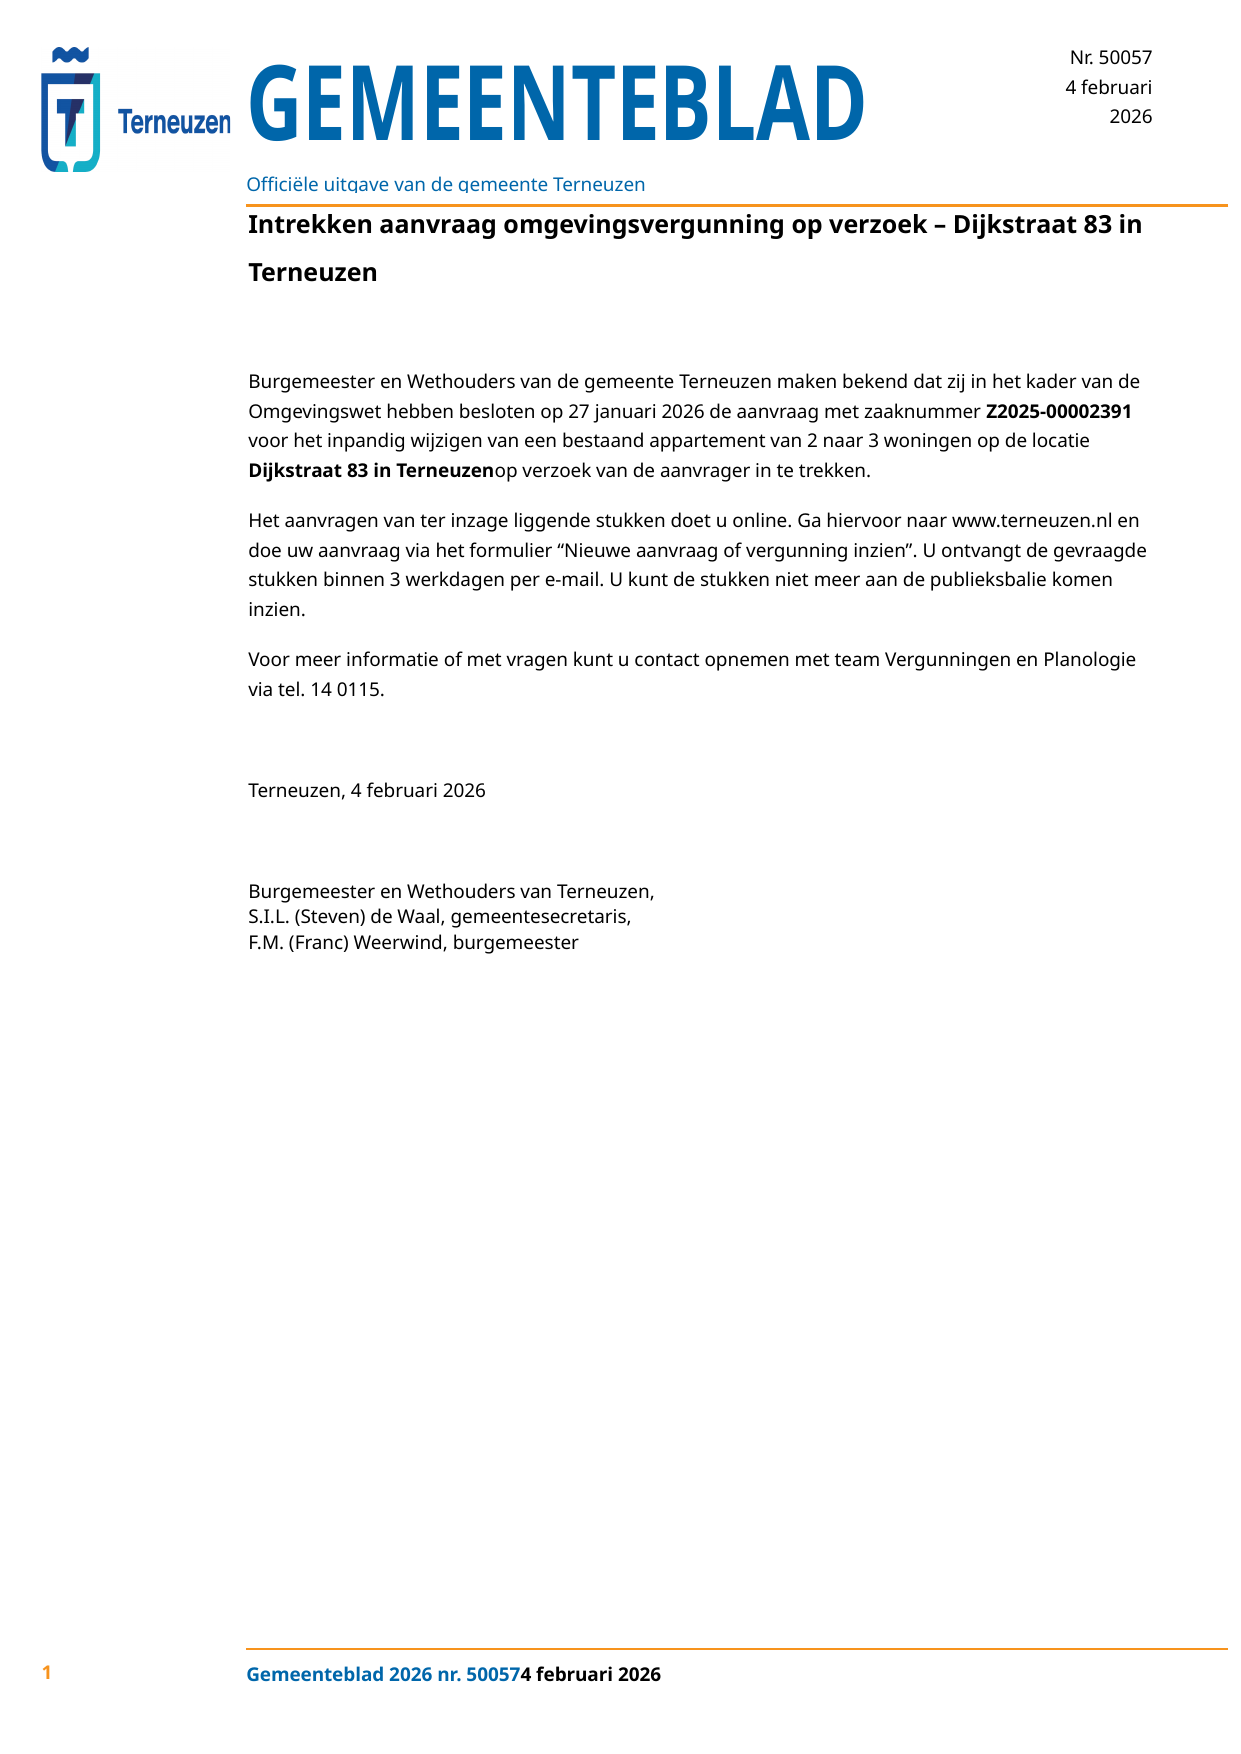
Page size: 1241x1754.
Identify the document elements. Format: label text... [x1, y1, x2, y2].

table_cell [700, 955, 1152, 981]
text Het aanvragen van ter inzage liggende stukken doet u online. Ga hiervoor naar www.terneuzen.nl en doe uw aanvraag via het formulier “Nieuwe aanvraag of vergunning inzien”. U ontvangt de gevraagde stukken binnen 3 werkdagen per e-mail. U kunt de stukken niet meer aan de publieksbalie komen inzien. [248, 507, 1152, 622]
text Burgemeester en Wethouders van de gemeente Terneuzen maken bekend dat zij in het kader van de Omgevingswet hebben besloten op 27 januari 2026 de aanvraag met zaaknummer Z2025-00002391 voor het inpandig wijzigen van een bestaand appartement van 2 naar 3 woningen op de locatie Dijkstraat 83 in Terneuzenop verzoek van de aanvrager in te trekken. [248, 368, 1152, 483]
picture [41, 47, 231, 172]
text Voor meer informatie of met vragen kunt u contact opnemen met team Vergunningen en Planologie via tel. 14 0115. [248, 647, 1152, 702]
text Terneuzen, 4 februari 2026 [248, 777, 1152, 803]
text Intrekken aanvraag omgevingsvergunning op verzoek – Dijkstraat 83 in Terneuzen [248, 207, 1152, 288]
table_cell F.M. (Franc) Weerwind, burgemeester [248, 930, 1152, 955]
table_cell [700, 904, 1152, 929]
table_cell [248, 955, 700, 981]
table_cell S.I.L. (Steven) de Waal, gemeentesecretaris, [248, 904, 700, 929]
table_header Burgemeester en Wethouders van Terneuzen, [248, 878, 1152, 904]
